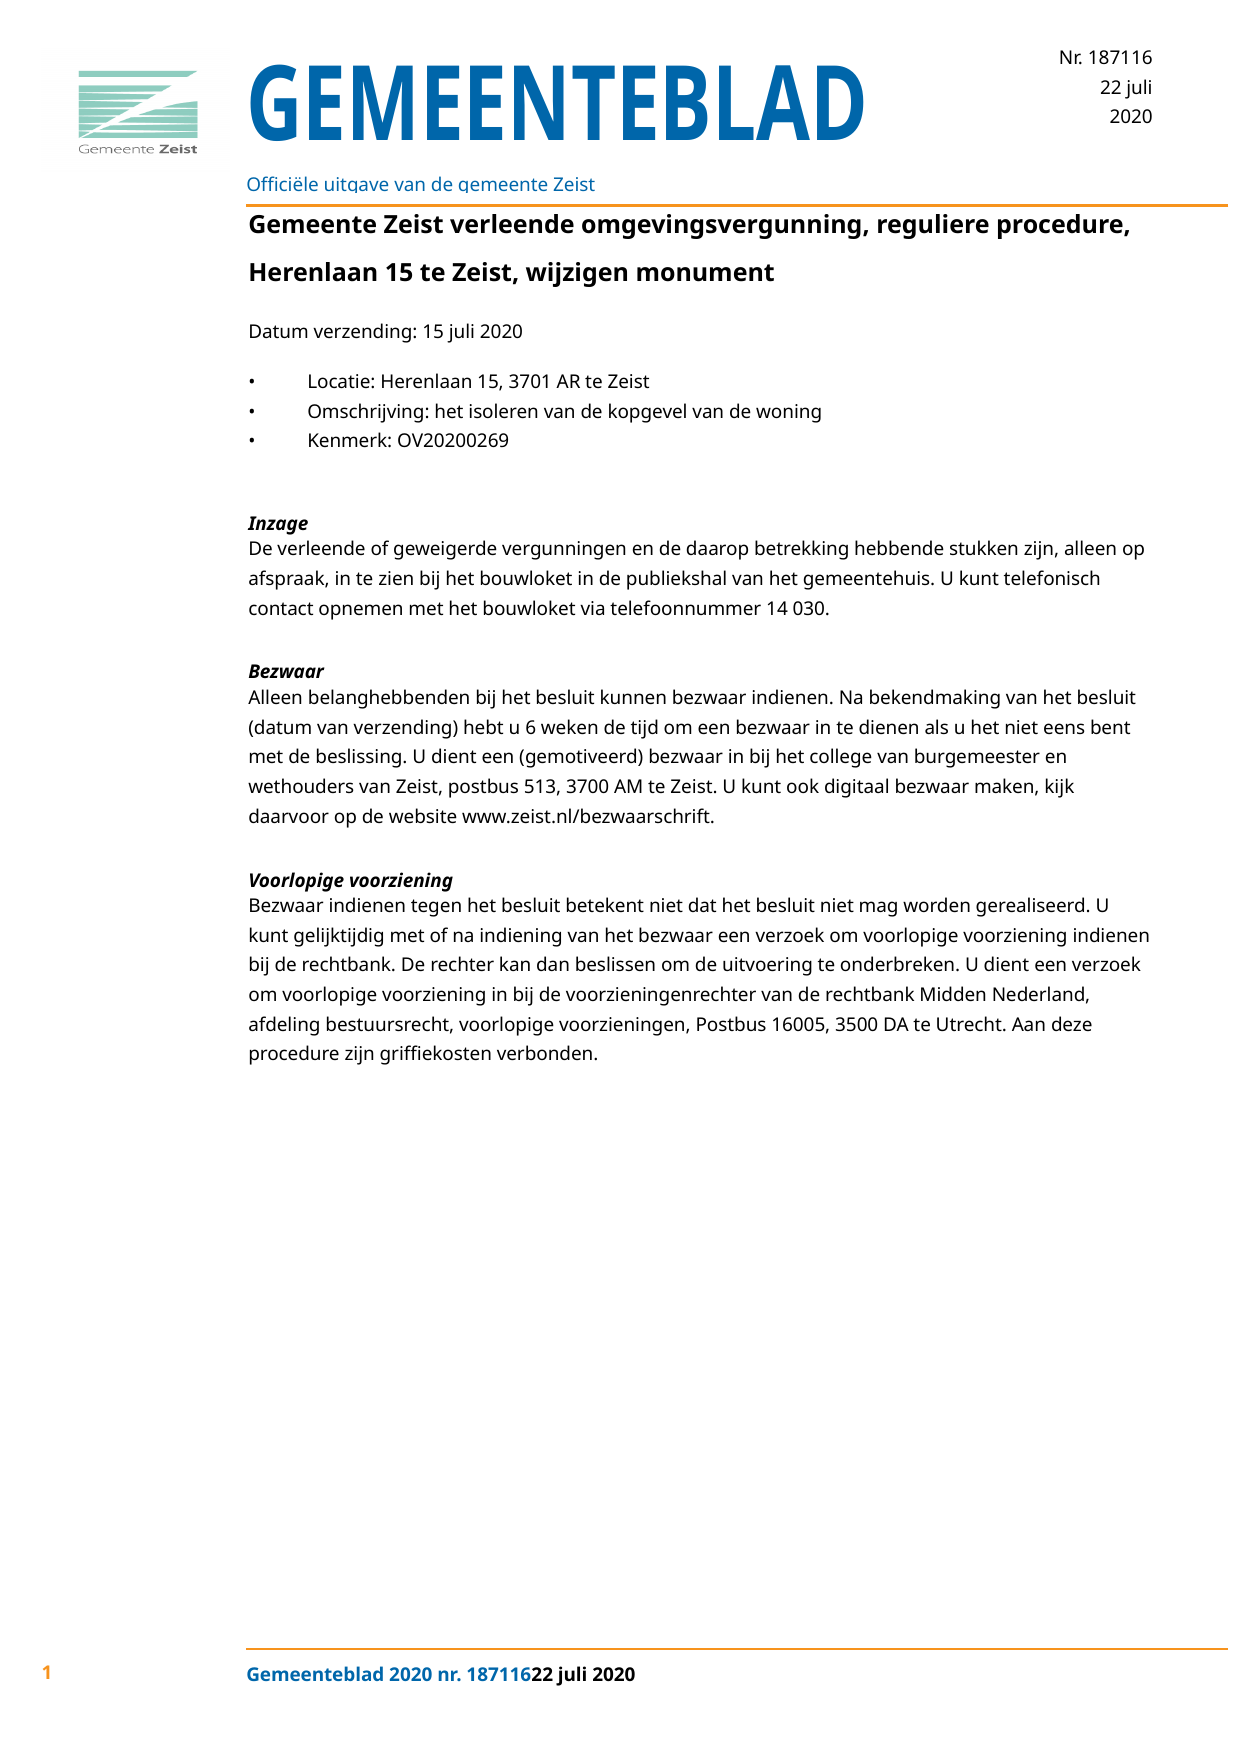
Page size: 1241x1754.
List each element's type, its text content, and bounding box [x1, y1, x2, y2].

text De verleende of geweigerde vergunningen en de daarop betrekking hebbende stukken zijn, alleen op afspraak, in te zien bij het bouwloket in de publiekshal van het gemeentehuis. U kunt telefonisch contact opnemen met het bouwloket via telefoonnummer 14 030. [248, 536, 1152, 621]
text Datum verzending: 15 juli 2020 [248, 318, 1152, 344]
text Inzage [248, 510, 1152, 536]
list Kenmerk: OV20200269 [248, 427, 1152, 453]
list Locatie: Herenlaan 15, 3701 AR te Zeist [248, 368, 1152, 394]
text Gemeente Zeist verleende omgevingsvergunning, reguliere procedure, Herenlaan 15 te Zeist, wijzigen monument [248, 207, 1152, 288]
text Bezwaar [248, 659, 1152, 684]
picture [41, 47, 231, 172]
list Omschrijving: het isoleren van de kopgevel van de woning [248, 398, 1152, 424]
text Alleen belanghebbenden bij het besluit kunnen bezwaar indienen. Na bekendmaking van het besluit (datum van verzending) hebt u 6 weken de tijd om een bezwaar in te dienen als u het niet eens bent met de beslissing. U dient een (gemotiveerd) bezwaar in bij het college van burgemeester en wethouders van Zeist, postbus 513, 3700 AM te Zeist. U kunt ook digitaal bezwaar maken, kijk daarvoor op de website www.zeist.nl/bezwaarschrift. [248, 684, 1152, 828]
text Bezwaar indienen tegen het besluit betekent niet dat het besluit niet mag worden gerealiseerd. U kunt gelijktijdig met of na indiening van het bezwaar een verzoek om voorlopige voorziening indienen bij de rechtbank. De rechter kan dan beslissen om de uitvoering te onderbreken. U dient een verzoek om voorlopige voorziening in bij de voorzieningenrechter van de rechtbank Midden Nederland, afdeling bestuursrecht, voorlopige voorzieningen, Postbus 16005, 3500 DA te Utrecht. Aan deze procedure zijn griffiekosten verbonden. [248, 892, 1152, 1066]
text Voorlopige voorziening [248, 867, 1152, 892]
